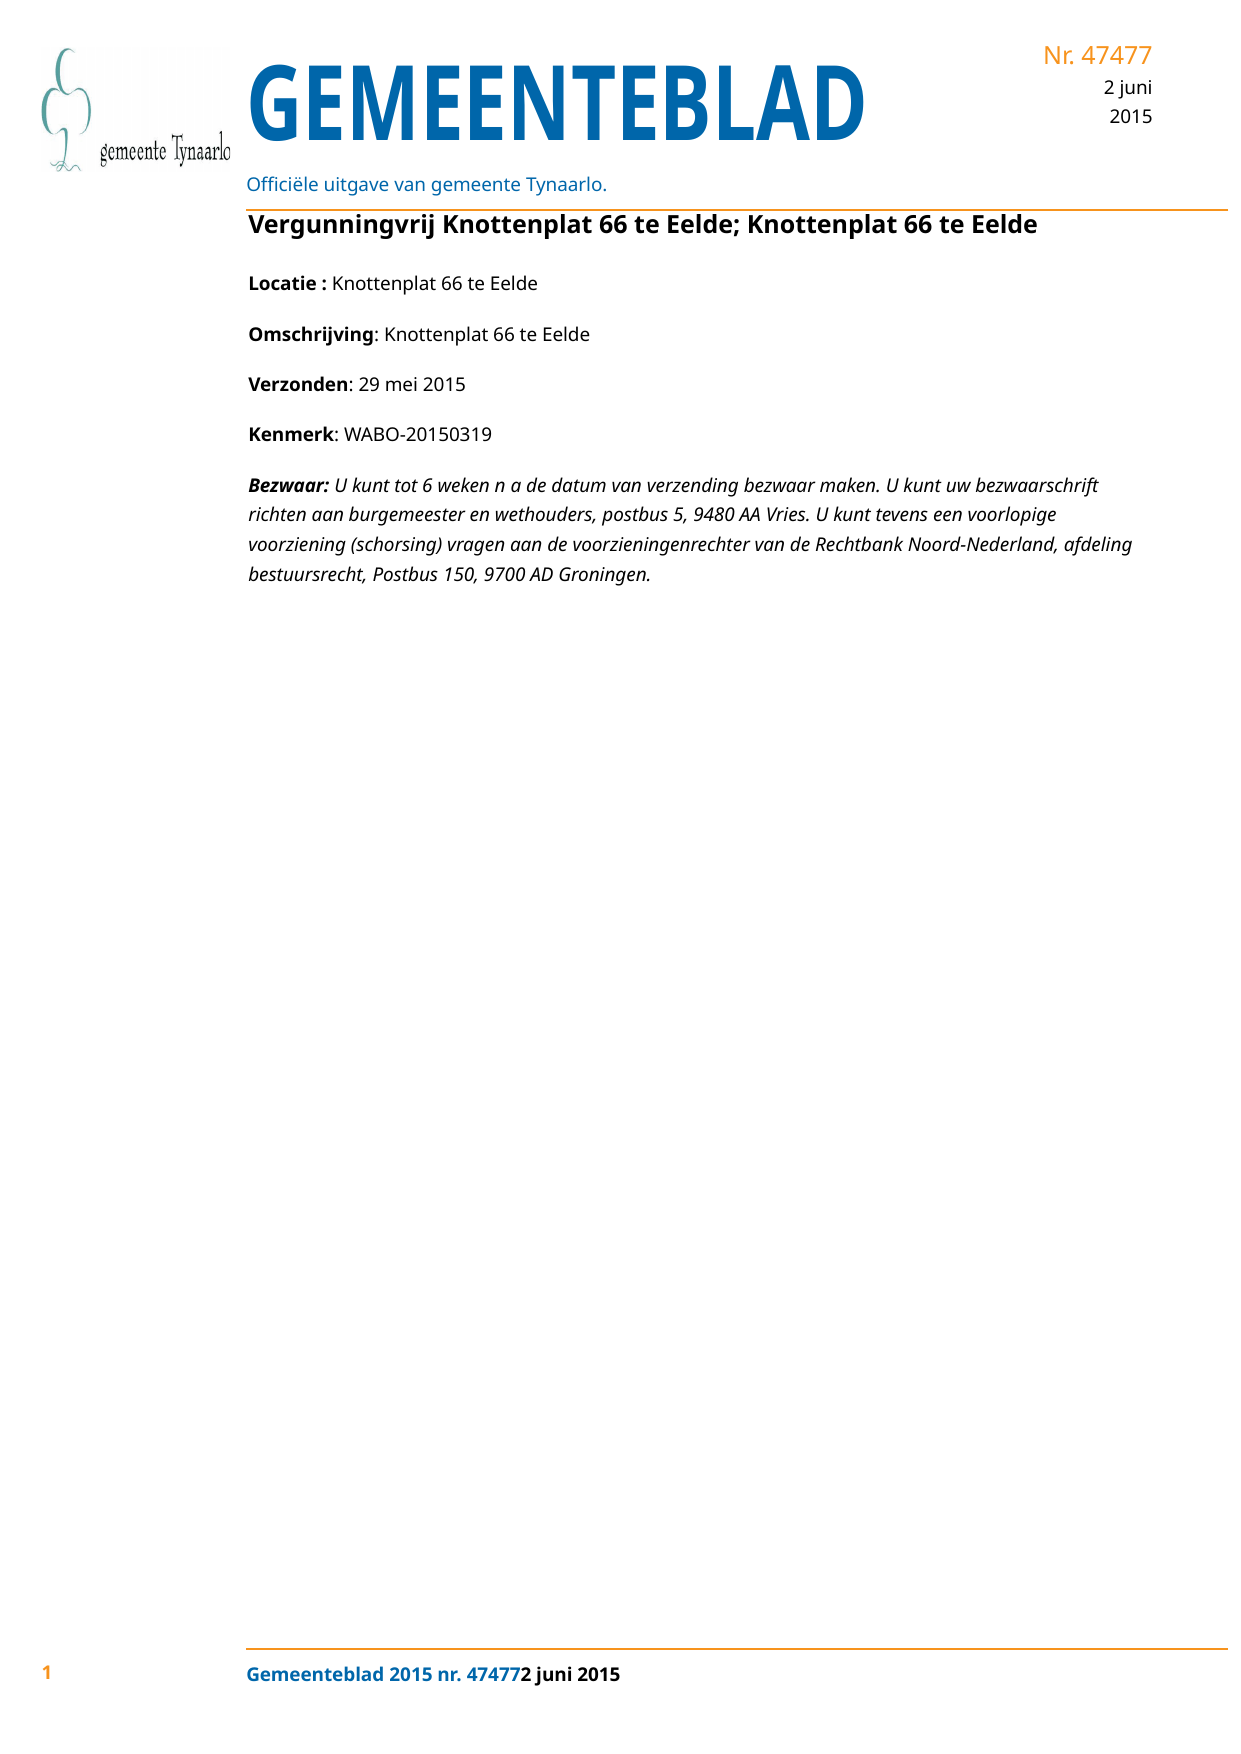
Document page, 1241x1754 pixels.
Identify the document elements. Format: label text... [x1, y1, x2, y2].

picture [41, 47, 231, 172]
text Locatie : Knottenplat 66 te Eelde [248, 270, 1152, 296]
text Kenmerk: WABO-20150319 [248, 422, 1152, 447]
text Vergunningvrij Knottenplat 66 te Eelde; Knottenplat 66 te Eelde [248, 211, 1152, 241]
text Verzonden: 29 mei 2015 [248, 371, 1152, 397]
text Bezwaar: U kunt tot 6 weken n a de datum van verzending bezwaar maken. U kunt uw bezwaarschrift richten aan burgemeester en wethouders, postbus 5, 9480 AA Vries. U kunt tevens een voorlopige voorziening (schorsing) vragen aan de voorzieningenrechter van de Rechtbank Noord-Nederland, afdeling bestuursrecht, Postbus 150, 9700 AD Groningen. [248, 472, 1152, 586]
text Omschrijving: Knottenplat 66 te Eelde [248, 321, 1152, 346]
